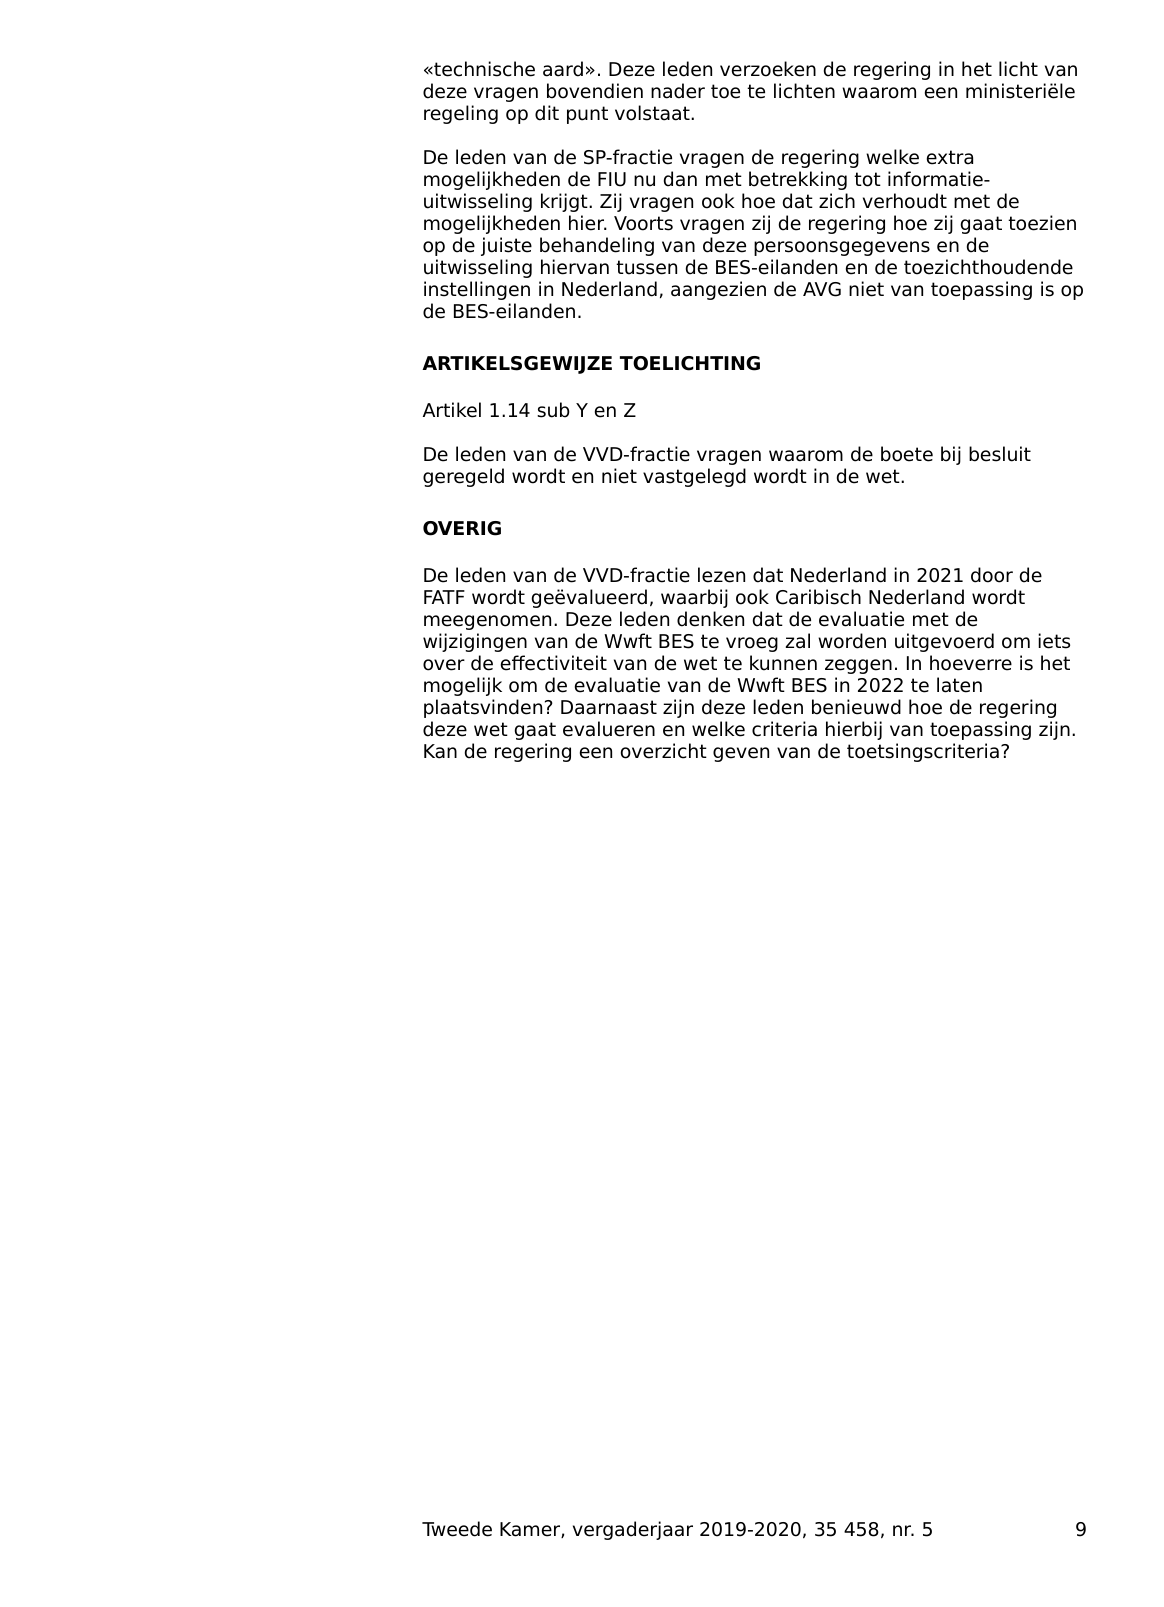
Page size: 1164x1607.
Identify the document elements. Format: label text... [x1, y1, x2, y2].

text De leden van de SP-fractie vragen de regering welke extra mogelijkheden de FIU nu dan met betrekking tot informatie-uitwisseling krijgt. Zij vragen ook hoe dat zich verhoudt met de mogelijkheden hier. Voorts vragen zij de regering hoe zij gaat toezien op de juiste behandeling van deze persoonsgegevens en de uitwisseling hiervan tussen de BES-eilanden en de toezichthoudende instellingen in Nederland, aangezien de AVG niet van toepassing is op de BES-eilanden. [422, 147, 1087, 323]
text De leden van de VVD-fractie vragen waarom de boete bij besluit geregeld wordt en niet vastgelegd wordt in de wet. [422, 444, 1087, 488]
subtitle OVERIG [422, 518, 1087, 540]
subtitle ARTIKELSGEWIJZE TOELICHTING [422, 353, 1087, 375]
text De leden van de VVD-fractie lezen dat Nederland in 2021 door de FATF wordt geëvalueerd, waarbij ook Caribisch Nederland wordt meegenomen. Deze leden denken dat de evaluatie met de wijzigingen van de Wwft BES te vroeg zal worden uitgevoerd om iets over de effectiviteit van de wet te kunnen zeggen. In hoeverre is het mogelijk om de evaluatie van de Wwft BES in 2022 te laten plaatsvinden? Daarnaast zijn deze leden benieuwd hoe de regering deze wet gaat evalueren en welke criteria hierbij van toepassing zijn. Kan de regering een overzicht geven van de toetsingscriteria? [422, 565, 1087, 763]
subtitle Artikel 1.14 sub Y en Z [422, 400, 1087, 422]
text «technische aard». Deze leden verzoeken de regering in het licht van deze vragen bovendien nader toe te lichten waarom een ministeriële regeling op dit punt volstaat. [422, 59, 1087, 125]
